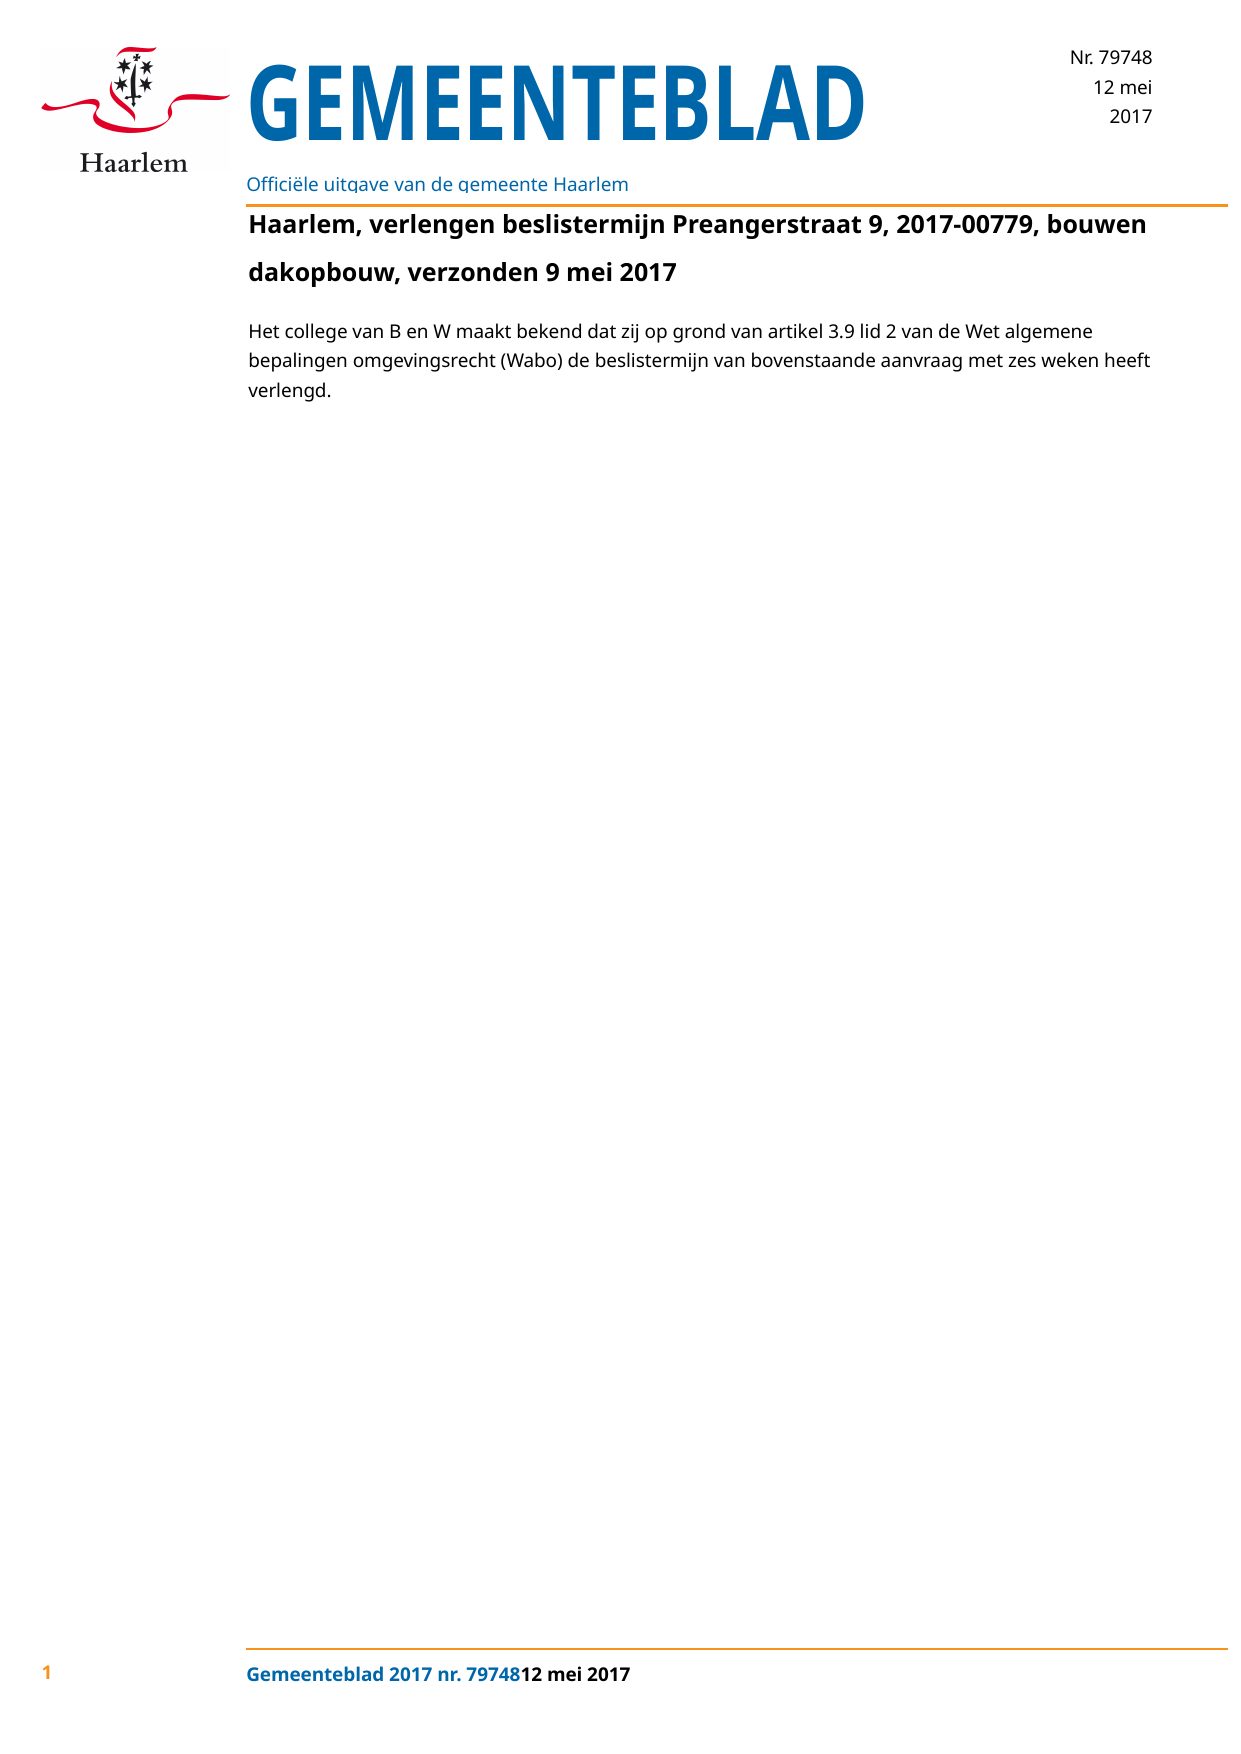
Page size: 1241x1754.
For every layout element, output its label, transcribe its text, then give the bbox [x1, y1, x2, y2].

text Haarlem, verlengen beslistermijn Preangerstraat 9, 2017-00779, bouwen dakopbouw, verzonden 9 mei 2017 [248, 207, 1152, 288]
text Het college van B en W maakt bekend dat zij op grond van artikel 3.9 lid 2 van de Wet algemene bepalingen omgevingsrecht (Wabo) de beslistermijn van bovenstaande aanvraag met zes weken heeft verlengd. [248, 318, 1152, 403]
picture [41, 47, 231, 172]
